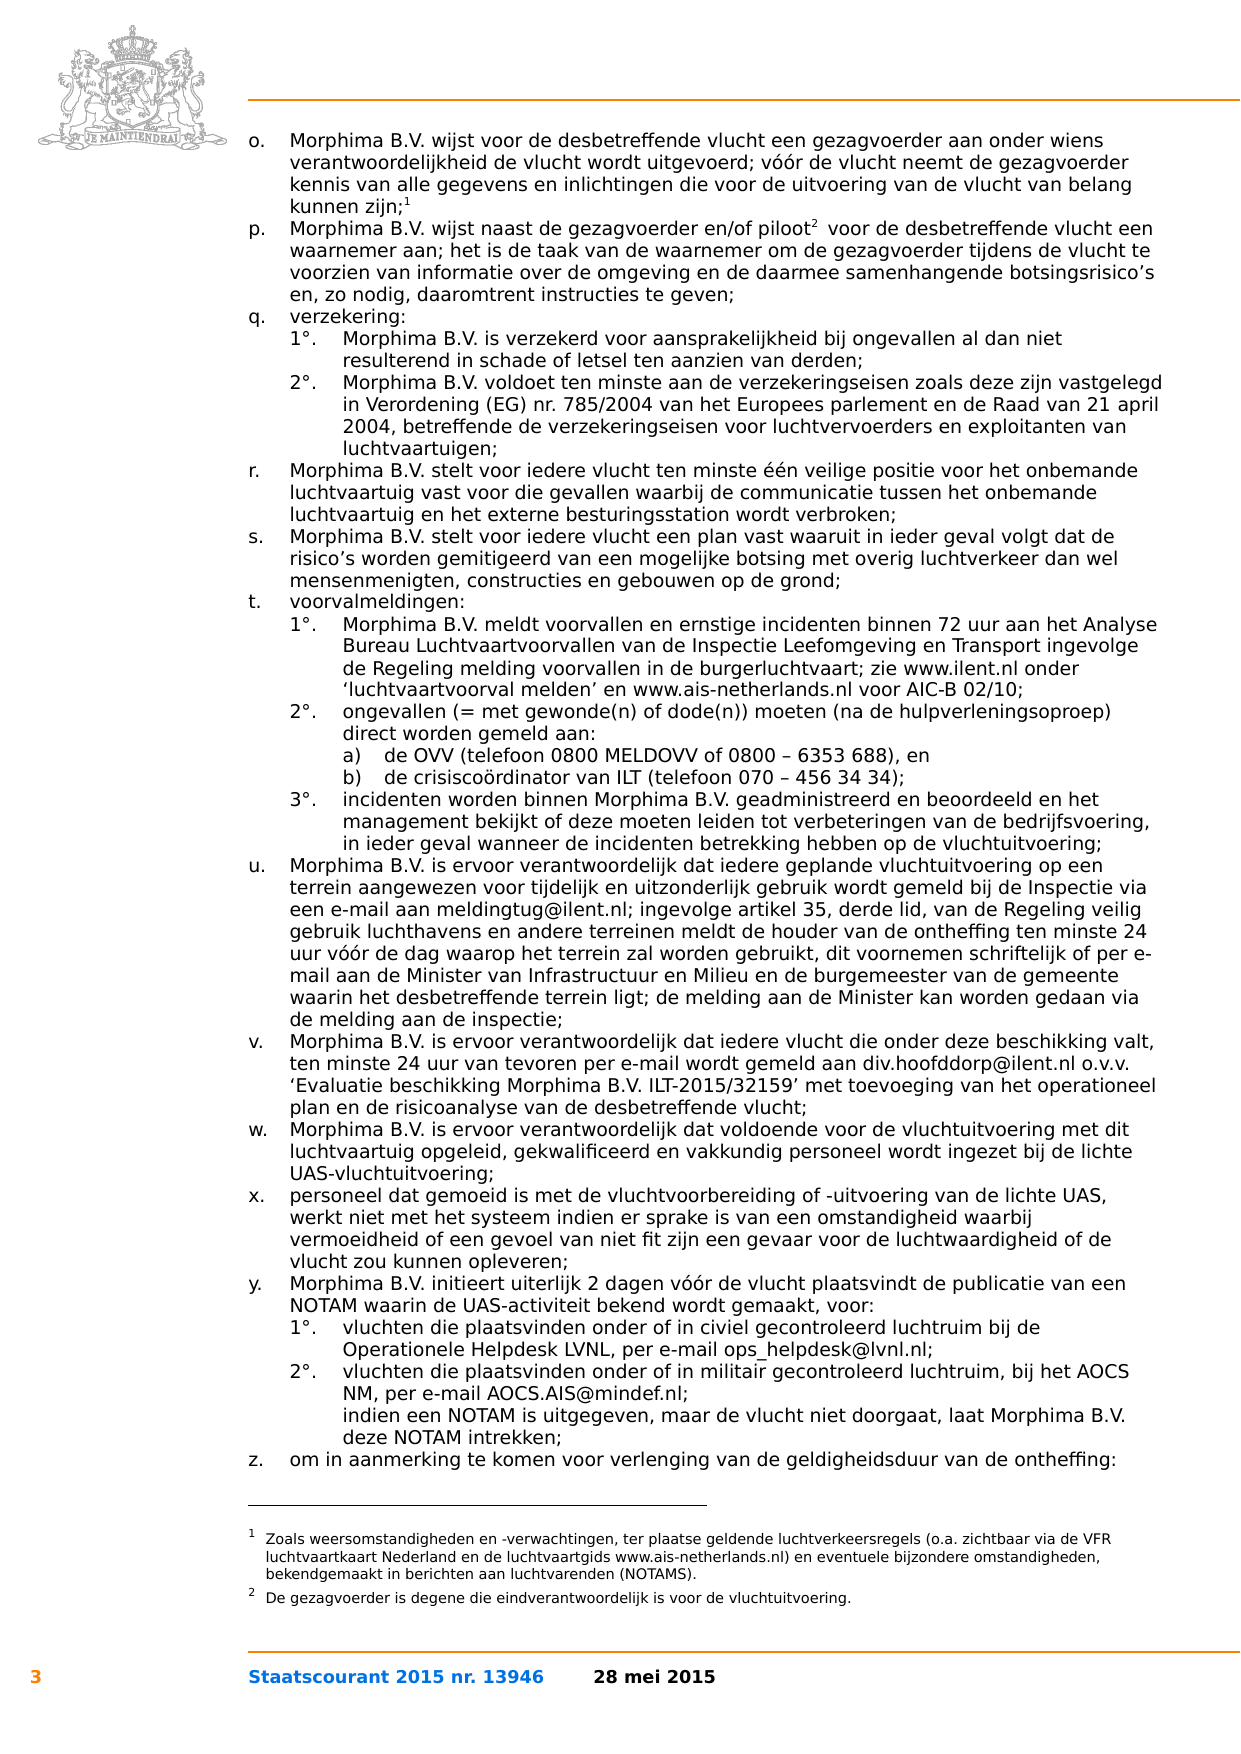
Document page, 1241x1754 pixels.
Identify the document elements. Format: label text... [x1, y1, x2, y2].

text q. verzekering: [248, 306, 1163, 328]
text w. Morphima B.V. is ervoor verantwoordelijk dat voldoende voor de vluchtuitvoering met dit luchtvaartuig opgeleid, gekwalificeerd en vakkundig personeel wordt ingezet bij de lichte UAS-vluchtuitvoering; [248, 1119, 1163, 1185]
text t. voorvalmeldingen: [248, 591, 1163, 613]
text 2°. Morphima B.V. voldoet ten minste aan de verzekeringseisen zoals deze zijn vastgelegd in Verordening (EG) nr. 785/2004 van het Europees parlement en de Raad van 21 april 2004, betreffende de verzekeringseisen voor luchtvervoerders en exploitanten van luchtvaartuigen; [289, 372, 1163, 459]
text z. om in aanmerking te komen voor verlenging van de geldigheidsduur van de ontheffing: [248, 1449, 1163, 1471]
text Zoals weersomstandigheden en -verwachtingen, ter plaatse geldende luchtverkeersregels (o.a. zichtbaar via de VFR luchtvaartkaart Nederland en de luchtvaartgids www.ais-netherlands.nl) en eventuele bijzondere omstandigheden, bekendgemaakt in berichten aan luchtvarenden (NOTAMS). [248, 1527, 1163, 1583]
text p. Morphima B.V. wijst naast de gezagvoerder en/of piloot voor de desbetreffende vlucht een waarnemer aan; het is de taak van de waarnemer om de gezagvoerder tijdens de vlucht te voorzien van informatie over de omgeving en de daarmee samenhangende botsingsrisico’s en, zo nodig, daaromtrent instructies te geven; [248, 218, 1163, 306]
text x. personeel dat gemoeid is met de vluchtvoorbereiding of -uitvoering van de lichte UAS, werkt niet met het systeem indien er sprake is van een omstandigheid waarbij vermoeidheid of een gevoel van niet fit zijn een gevaar voor de luchtwaardigheid of de vlucht zou kunnen opleveren; [248, 1185, 1163, 1273]
text b) de crisiscoördinator van ILT (telefoon 070 – 456 34 34); [342, 767, 1163, 789]
text r. Morphima B.V. stelt voor iedere vlucht ten minste één veilige positie voor het onbemande luchtvaartuig vast voor die gevallen waarbij de communicatie tussen het onbemande luchtvaartuig en het externe besturingsstation wordt verbroken; [248, 459, 1163, 526]
text 1°. Morphima B.V. meldt voorvallen en ernstige incidenten binnen 72 uur aan het Analyse Bureau Luchtvaartvoorvallen van de Inspectie Leefomgeving en Transport ingevolge de Regeling melding voorvallen in de burgerluchtvaart; zie www.ilent.nl onder ‘luchtvaartvoorval melden’ en www.ais-netherlands.nl voor AIC-B 02/10; [289, 613, 1163, 701]
text indien een NOTAM is uitgegeven, maar de vlucht niet doorgaat, laat Morphima B.V. deze NOTAM intrekken; [342, 1405, 1163, 1449]
text y. Morphima B.V. initieert uiterlijk 2 dagen vóór de vlucht plaatsvindt de publicatie van een NOTAM waarin de UAS-activiteit bekend wordt gemaakt, voor: [248, 1273, 1163, 1317]
text v. Morphima B.V. is ervoor verantwoordelijk dat iedere vlucht die onder deze beschikking valt, ten minste 24 uur van tevoren per e-mail wordt gemeld aan div.hoofddorp@ilent.nl o.v.v. ‘Evaluatie beschikking Morphima B.V. ILT-2015/32159’ met toevoeging van het operationeel plan en de risicoanalyse van de desbetreffende vlucht; [248, 1031, 1163, 1119]
text a) de OVV (telefoon 0800 MELDOVV of 0800 – 6353 688), en [342, 745, 1163, 767]
text De gezagvoerder is degene die eindverantwoordelijk is voor de vluchtuitvoering. [248, 1586, 1163, 1608]
text u. Morphima B.V. is ervoor verantwoordelijk dat iedere geplande vluchtuitvoering op een terrein aangewezen voor tijdelijk en uitzonderlijk gebruik wordt gemeld bij de Inspectie via een e-mail aan meldingtug@ilent.nl; ingevolge artikel 35, derde lid, van de Regeling veilig gebruik luchthavens en andere terreinen meldt de houder van de ontheffing ten minste 24 uur vóór de dag waarop het terrein zal worden gebruikt, dit voornemen schriftelijk of per e-mail aan de Minister van Infrastructuur en Milieu en de burgemeester van de gemeente waarin het desbetreffende terrein ligt; de melding aan de Minister kan worden gedaan via de melding aan de inspectie; [248, 855, 1163, 1031]
text s. Morphima B.V. stelt voor iedere vlucht een plan vast waaruit in ieder geval volgt dat de risico’s worden gemitigeerd van een mogelijke botsing met overig luchtverkeer dan wel mensenmenigten, constructies en gebouwen op de grond; [248, 526, 1163, 591]
text o. Morphima B.V. wijst voor de desbetreffende vlucht een gezagvoerder aan onder wiens verantwoordelijkheid de vlucht wordt uitgevoerd; vóór de vlucht neemt de gezagvoerder kennis van alle gegevens en inlichtingen die voor de uitvoering van de vlucht van belang kunnen zijn; [248, 130, 1163, 218]
text 2°. ongevallen (= met gewonde(n) of dode(n)) moeten (na de hulpverleningsoproep) direct worden gemeld aan: [289, 701, 1163, 745]
text 2°. vluchten die plaatsvinden onder of in militair gecontroleerd luchtruim, bij het AOCS NM, per e-mail AOCS.AIS@mindef.nl; [289, 1361, 1163, 1405]
picture [38, 25, 227, 150]
text 1°. vluchten die plaatsvinden onder of in civiel gecontroleerd luchtruim bij de Operationele Helpdesk LVNL, per e-mail ops_helpdesk@lvnl.nl; [289, 1317, 1163, 1361]
text 3°. incidenten worden binnen Morphima B.V. geadministreerd en beoordeeld en het management bekijkt of deze moeten leiden tot verbeteringen van de bedrijfsvoering, in ieder geval wanneer de incidenten betrekking hebben op de vluchtuitvoering; [289, 789, 1163, 855]
text 1°. Morphima B.V. is verzekerd voor aansprakelijkheid bij ongevallen al dan niet resulterend in schade of letsel ten aanzien van derden; [289, 328, 1163, 372]
